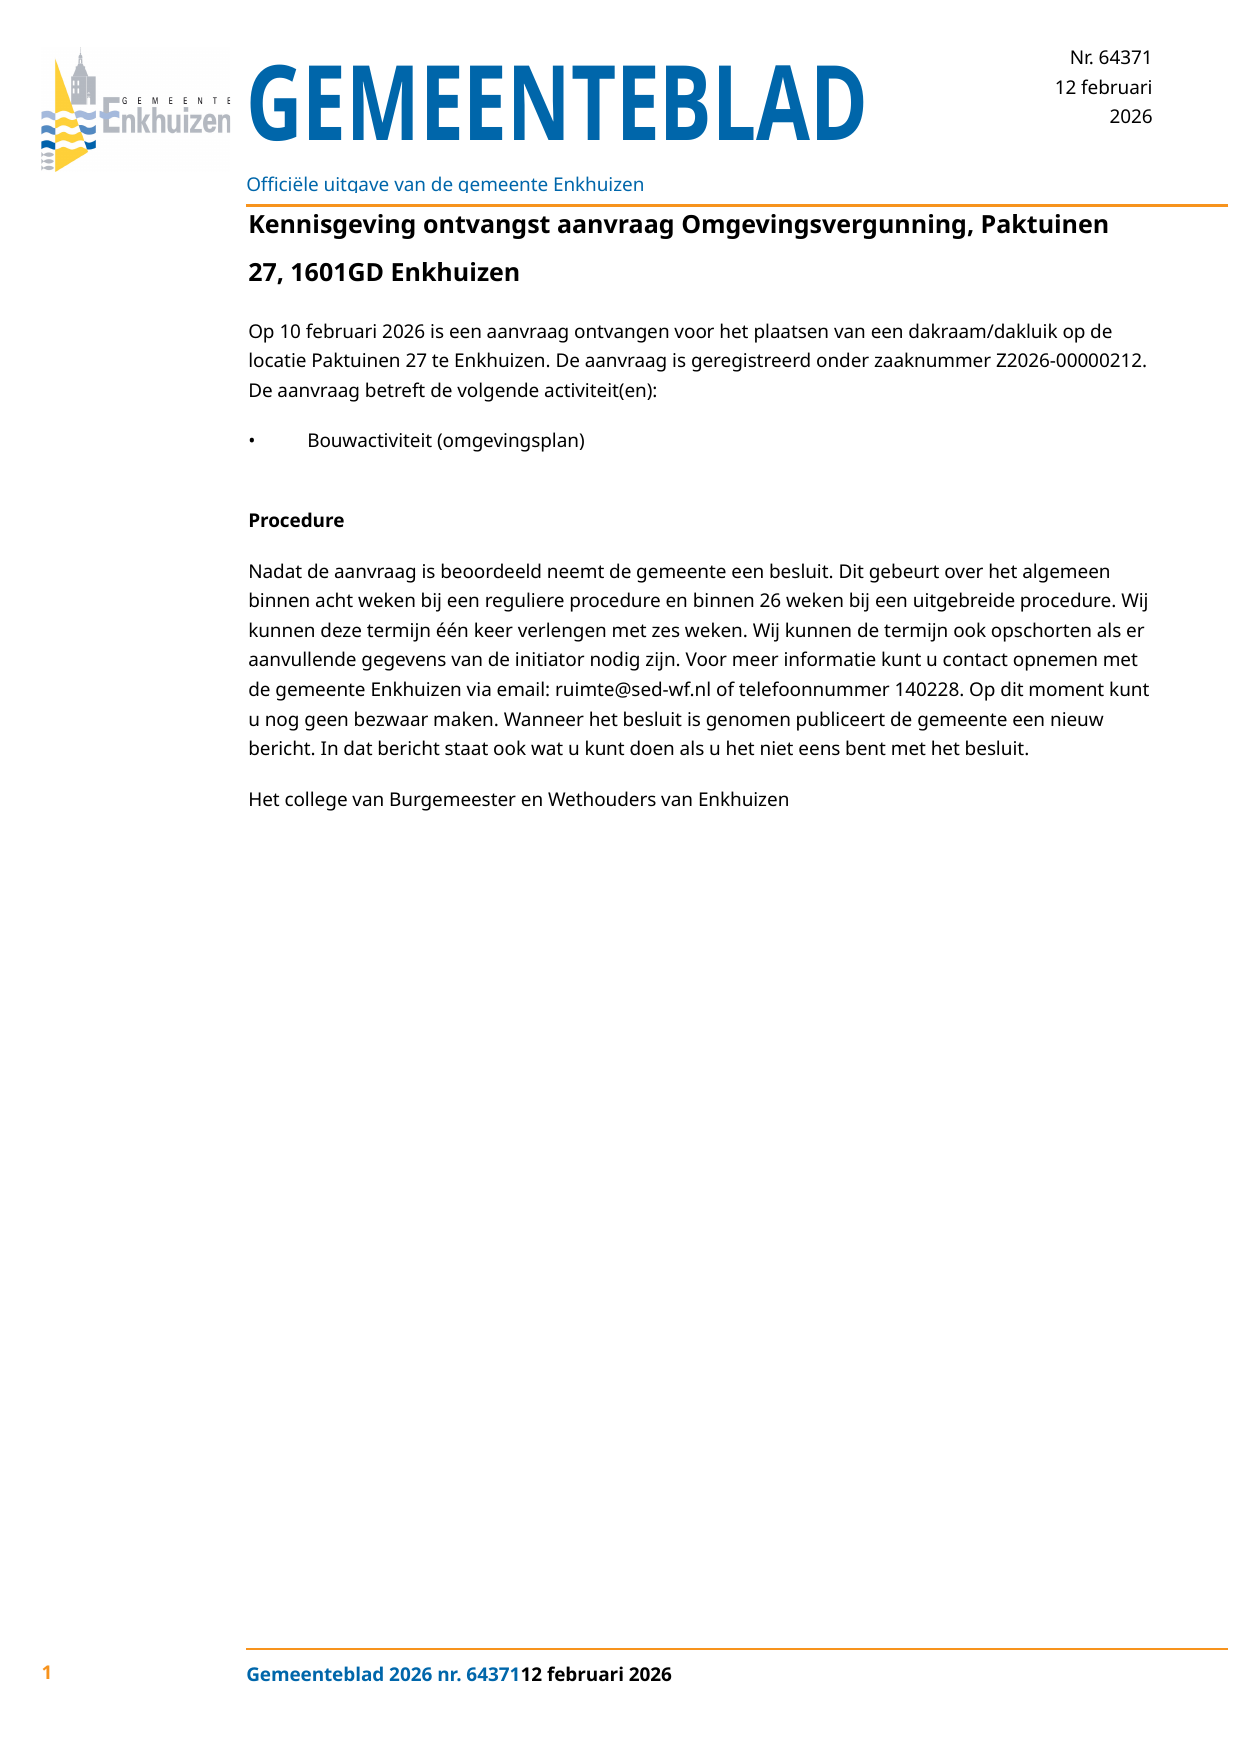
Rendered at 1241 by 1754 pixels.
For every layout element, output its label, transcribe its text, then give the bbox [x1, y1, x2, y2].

text Op 10 februari 2026 is een aanvraag ontvangen voor het plaatsen van een dakraam/dakluik op de locatie Paktuinen 27 te Enkhuizen. De aanvraag is geregistreerd onder zaaknummer Z2026-00000212. De aanvraag betreft de volgende activiteit(en): [248, 318, 1152, 403]
text Het college van Burgemeester en Wethouders van Enkhuizen [248, 786, 1152, 812]
list Bouwactiviteit (omgevingsplan) [248, 427, 1152, 453]
picture [41, 47, 231, 172]
text Procedure [248, 507, 1152, 533]
text Kennisgeving ontvangst aanvraag Omgevingsvergunning, Paktuinen 27, 1601GD Enkhuizen [248, 207, 1152, 288]
text Nadat de aanvraag is beoordeeld neemt de gemeente een besluit. Dit gebeurt over het algemeen binnen acht weken bij een reguliere procedure en binnen 26 weken bij een uitgebreide procedure. Wij kunnen deze termijn één keer verlengen met zes weken. Wij kunnen de termijn ook opschorten als er aanvullende gegevens van de initiator nodig zijn. Voor meer informatie kunt u contact opnemen met de gemeente Enkhuizen via email: ruimte@sed-wf.nl of telefoonnummer 140228. Op dit moment kunt u nog geen bezwaar maken. Wanneer het besluit is genomen publiceert de gemeente een nieuw bericht. In dat bericht staat ook wat u kunt doen als u het niet eens bent met het besluit. [248, 558, 1152, 761]
